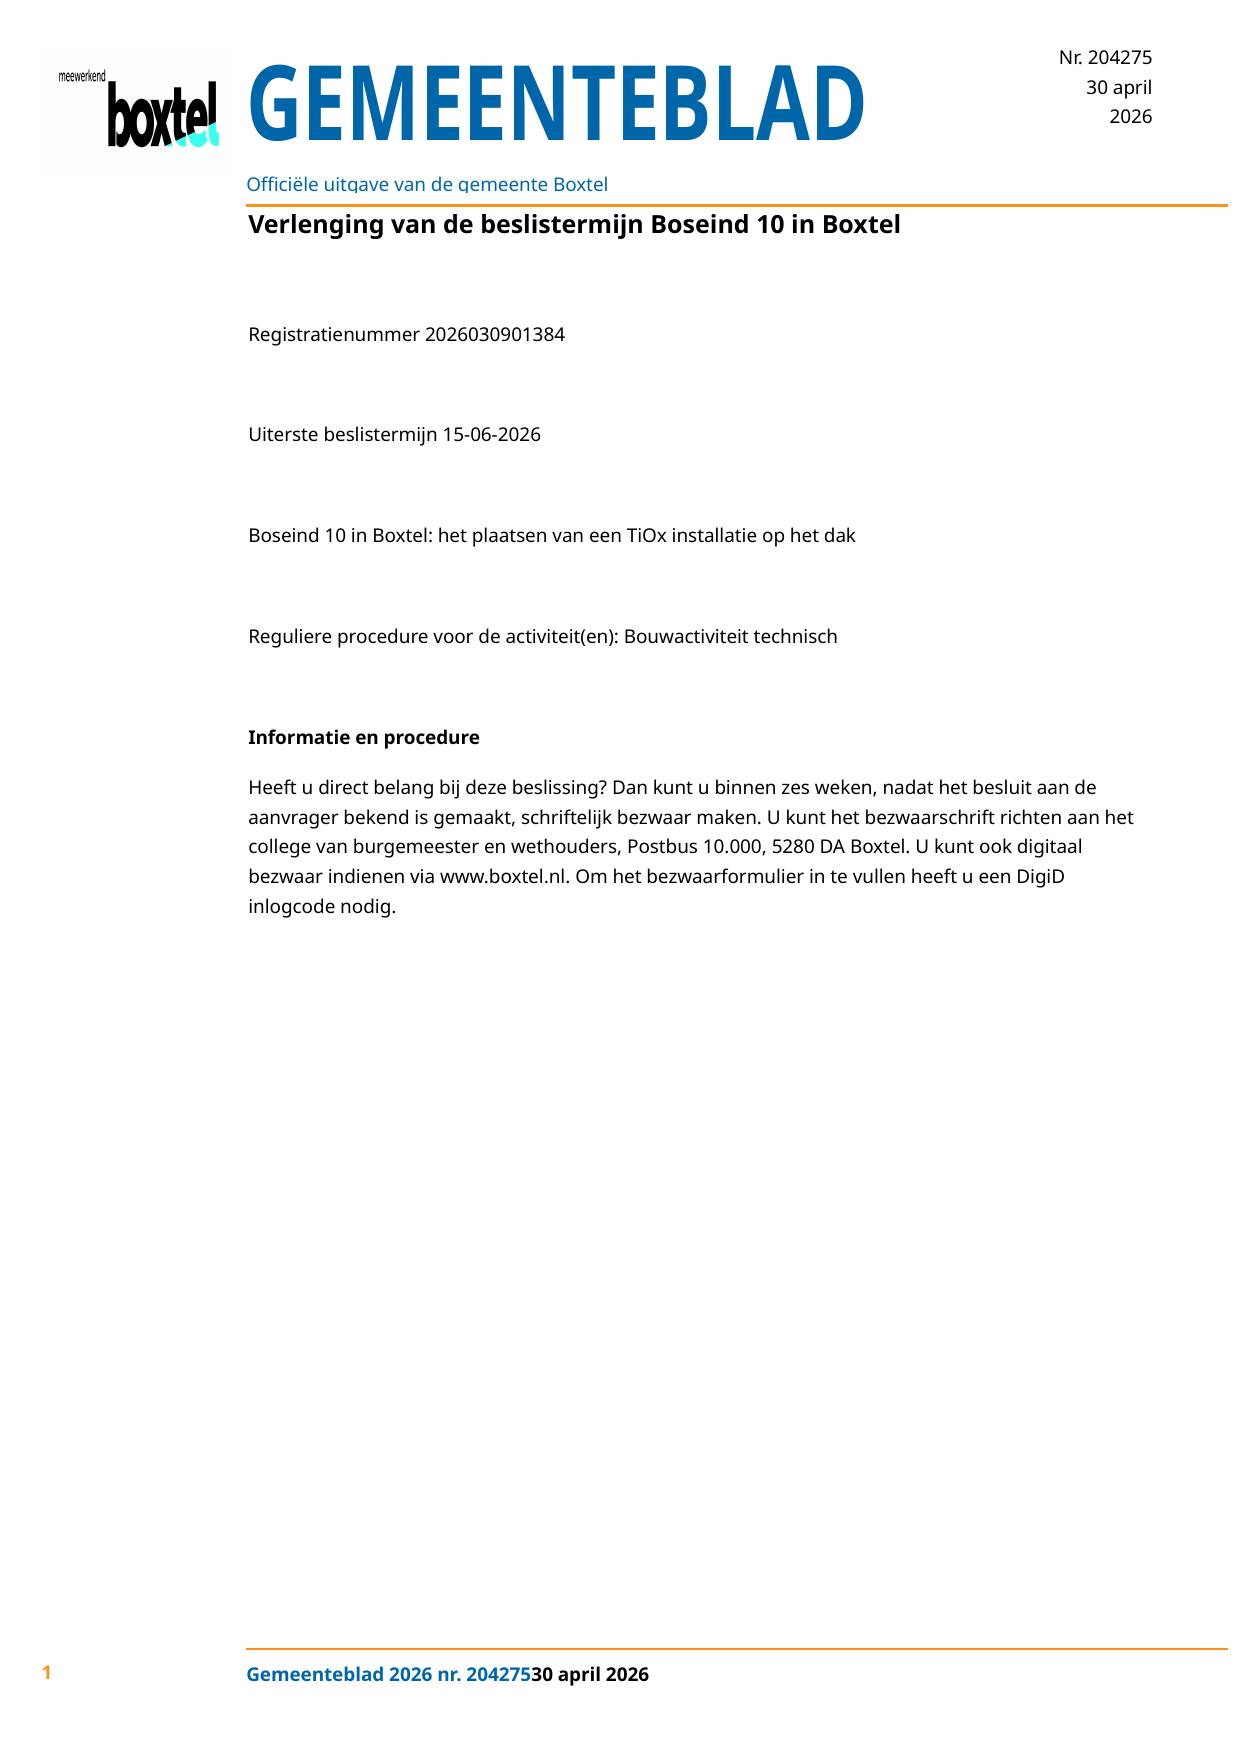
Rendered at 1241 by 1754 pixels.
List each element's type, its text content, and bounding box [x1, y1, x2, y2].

text Uiterste beslistermijn 15-06-2026 [248, 422, 1152, 447]
text Verlenging van de beslistermijn Boseind 10 in Boxtel [248, 207, 1152, 241]
picture [41, 47, 231, 172]
text Informatie en procedure [248, 724, 1152, 750]
text Boseind 10 in Boxtel: het plaatsen van een TiOx installatie op het dak [248, 522, 1152, 548]
text Heeft u direct belang bij deze beslissing? Dan kunt u binnen zes weken, nadat het besluit aan de aanvrager bekend is gemaakt, schriftelijk bezwaar maken. U kunt het bezwaarschrift richten aan het college van burgemeester en wethouders, Postbus 10.000, 5280 DA Boxtel. U kunt ook digitaal bezwaar indienen via www.boxtel.nl. Om het bezwaarformulier in te vullen heeft u een DigiD inlogcode nodig. [248, 774, 1152, 918]
text Reguliere procedure voor de activiteit(en): Bouwactiviteit technisch [248, 623, 1152, 649]
text Registratienummer 2026030901384 [248, 321, 1152, 346]
